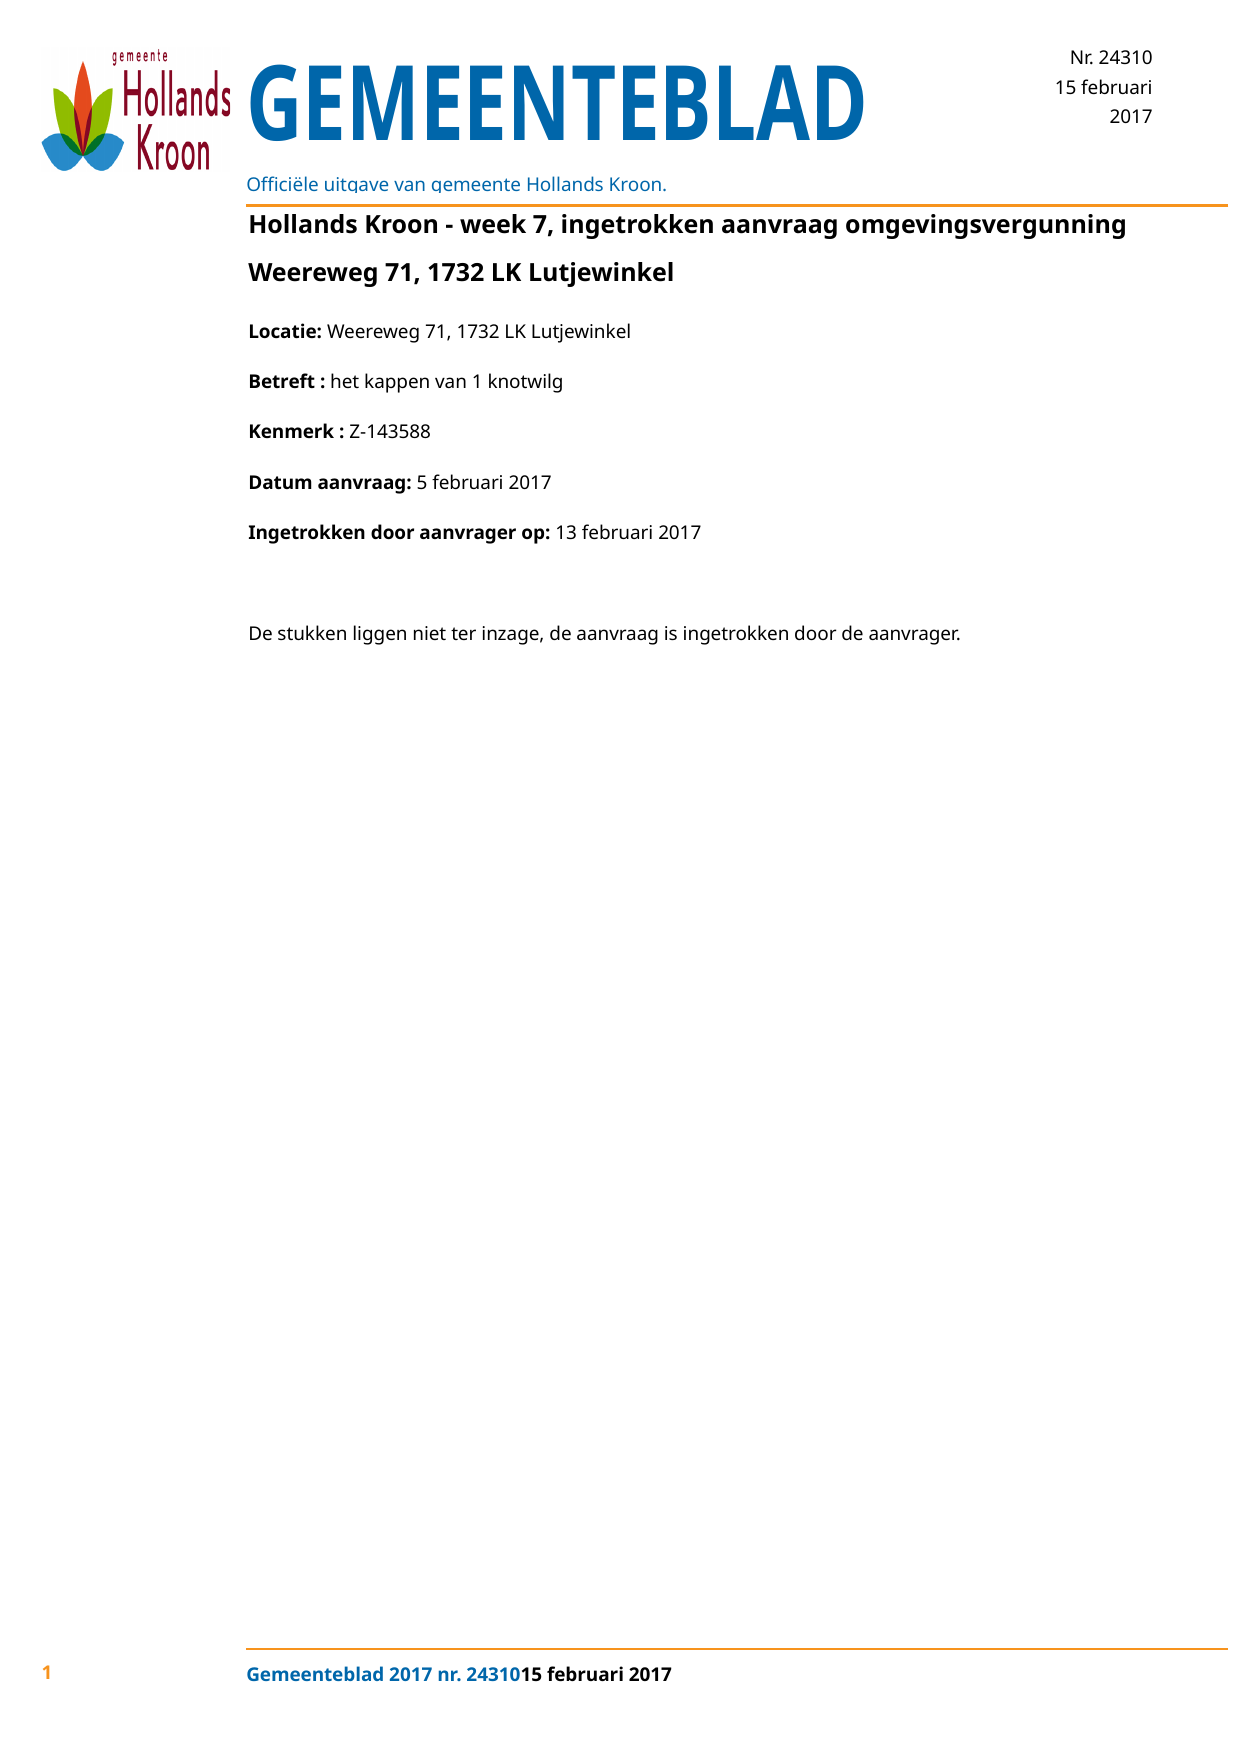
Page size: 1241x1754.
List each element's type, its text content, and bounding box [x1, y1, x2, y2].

text Ingetrokken door aanvrager op: 13 februari 2017 [248, 519, 1152, 545]
text De stukken liggen niet ter inzage, de aanvraag is ingetrokken door de aanvrager. [248, 620, 1152, 646]
text Kenmerk : Z-143588 [248, 419, 1152, 444]
picture [41, 47, 231, 172]
text Hollands Kroon - week 7, ingetrokken aanvraag omgevingsvergunning Weereweg 71, 1732 LK Lutjewinkel [248, 207, 1152, 288]
text Locatie: Weereweg 71, 1732 LK Lutjewinkel [248, 318, 1152, 344]
text Betreft : het kappen van 1 knotwilg [248, 368, 1152, 394]
text Datum aanvraag: 5 februari 2017 [248, 469, 1152, 495]
